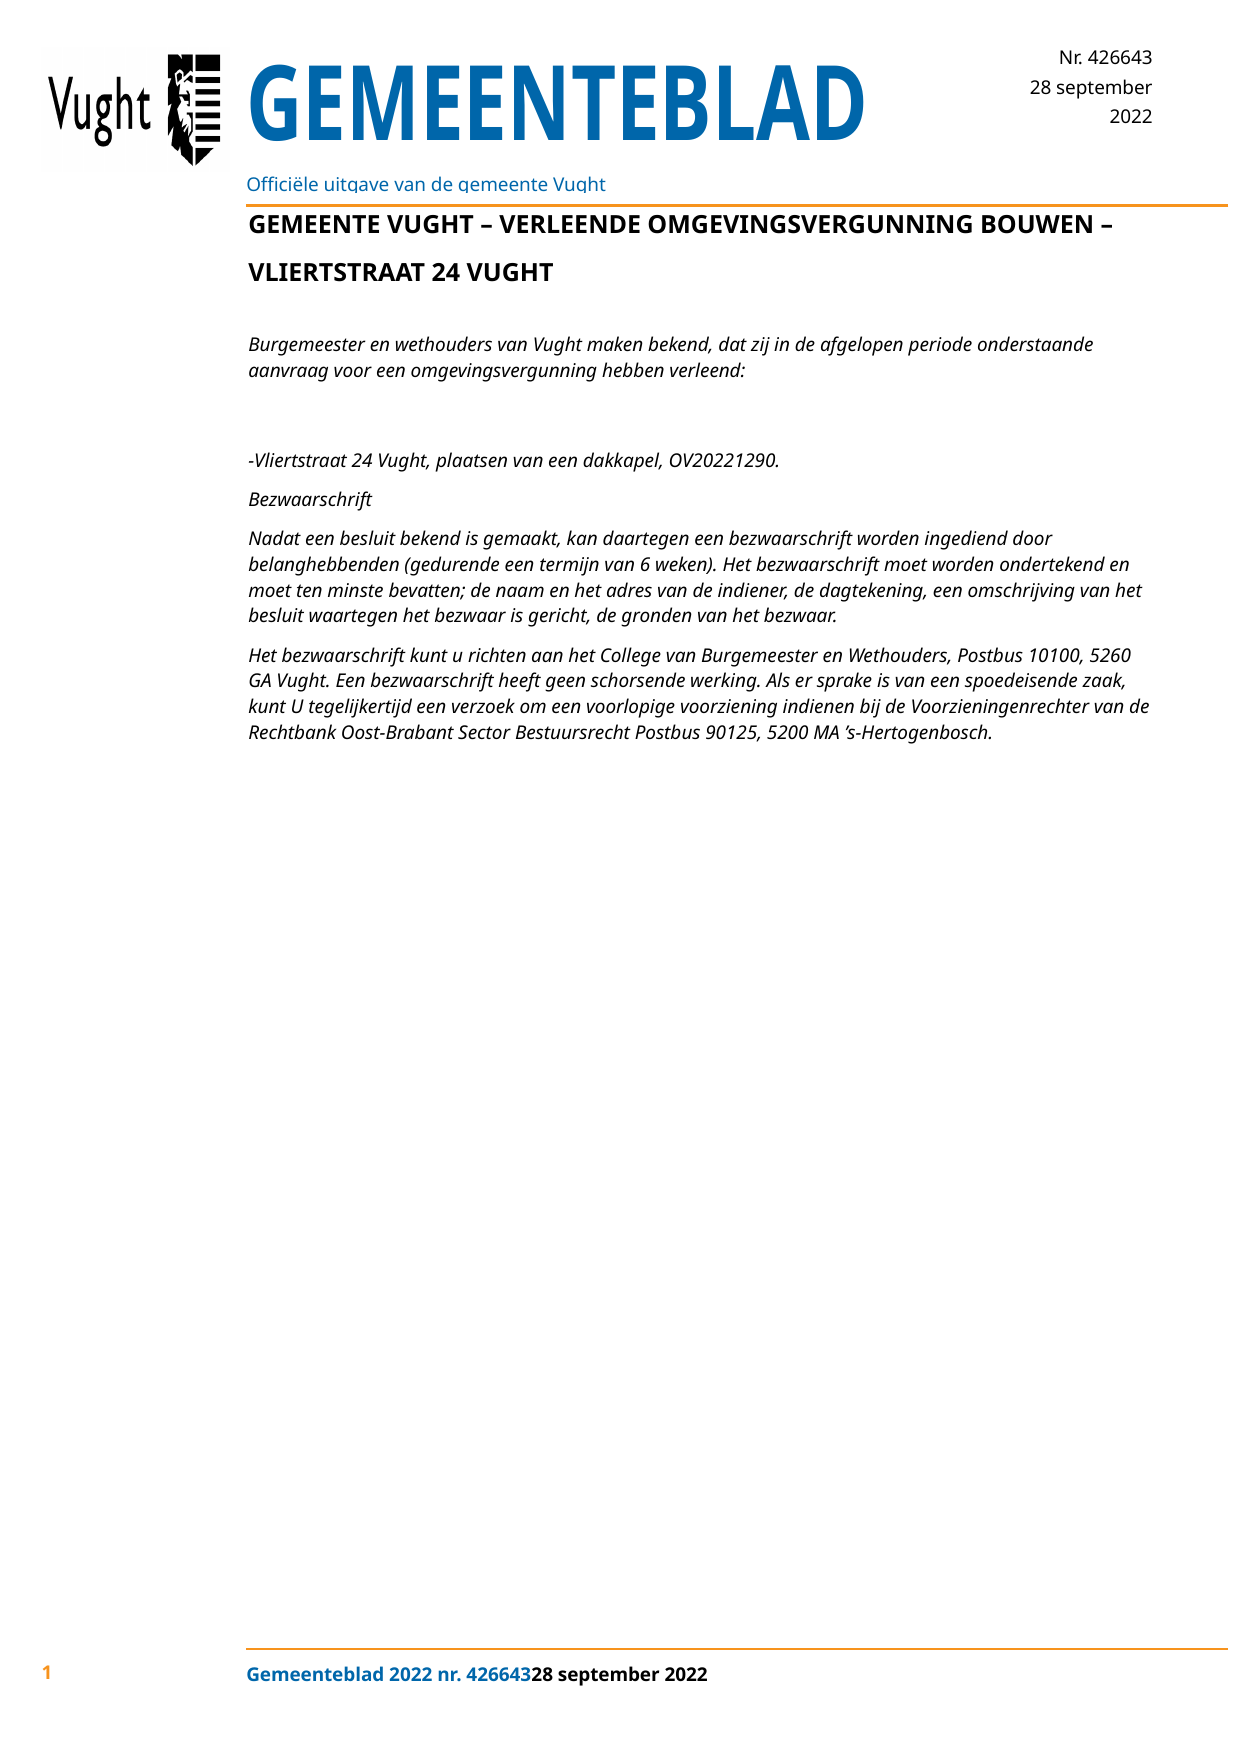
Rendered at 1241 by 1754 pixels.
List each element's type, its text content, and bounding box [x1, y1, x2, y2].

text Nadat een besluit bekend is gemaakt, kan daartegen een bezwaarschrift worden ingediend door belanghebbenden (gedurende een termijn van 6 weken). Het bezwaarschrift moet worden ondertekend en moet ten minste bevatten; de naam en het adres van de indiener, de dagtekening, een omschrijving van het besluit waartegen het bezwaar is gericht, de gronden van het bezwaar. [248, 525, 1152, 628]
text -Vliertstraat 24 Vught, plaatsen van een dakkapel, OV20221290. [248, 447, 1152, 473]
text GEMEENTE VUGHT – VERLEENDE OMGEVINGSVERGUNNING BOUWEN –VLIERTSTRAAT 24 VUGHT [248, 207, 1152, 288]
picture [41, 47, 231, 172]
text Het bezwaarschrift kunt u richten aan het College van Burgemeester en Wethouders, Postbus 10100, 5260 GA Vught. Een bezwaarschrift heeft geen schorsende werking. Als er sprake is van een spoedeisende zaak, kunt U tegelijkertijd een verzoek om een voorlopige voorziening indienen bij de Voorzieningenrechter van de Rechtbank Oost-Brabant Sector Bestuursrecht Postbus 90125, 5200 MA ’s-Hertogenbosch. [248, 642, 1152, 745]
text Bezwaarschrift [248, 486, 1152, 512]
text Burgemeester en wethouders van Vught maken bekend, dat zij in de afgelopen periode onderstaande aanvraag voor een omgevingsvergunning hebben verleend: [248, 331, 1152, 383]
